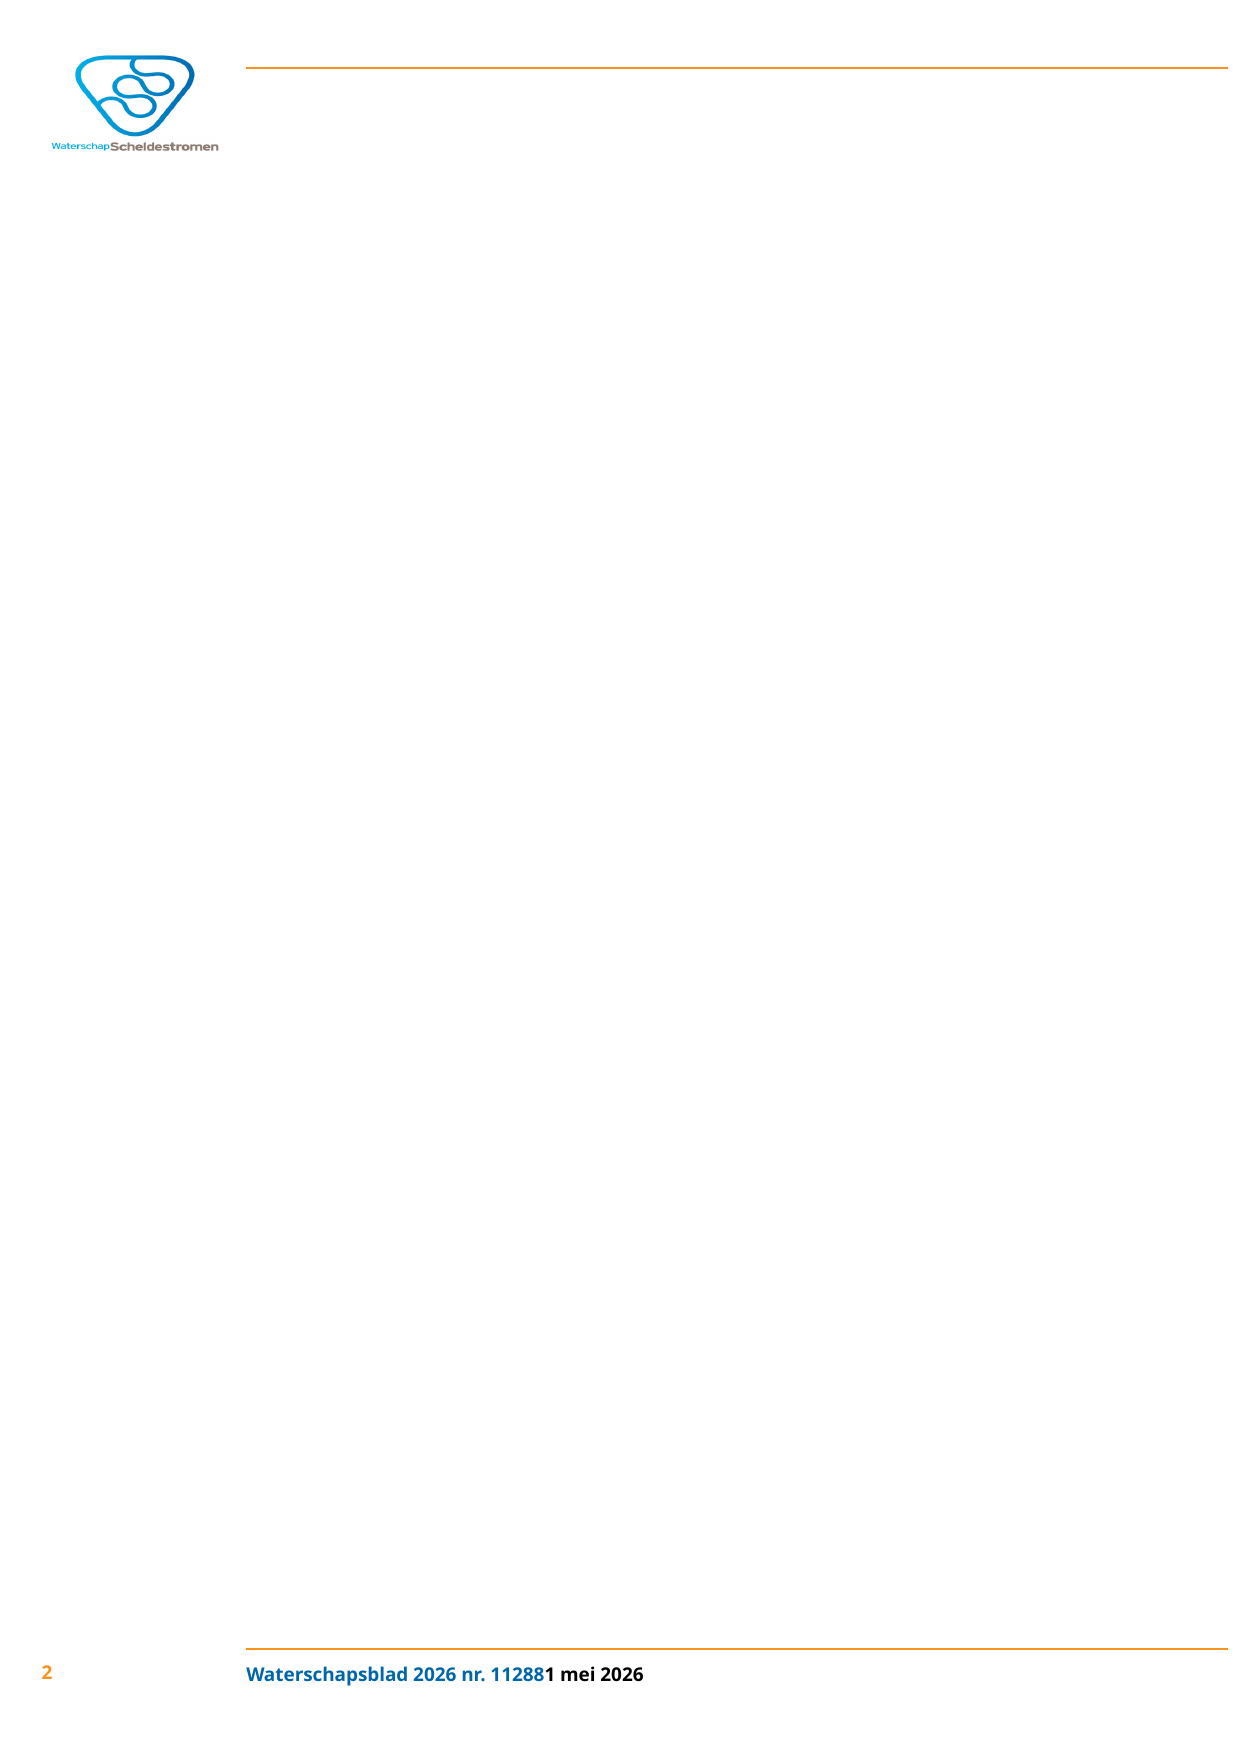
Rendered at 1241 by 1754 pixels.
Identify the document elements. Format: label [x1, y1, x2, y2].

picture [41, 47, 231, 172]
